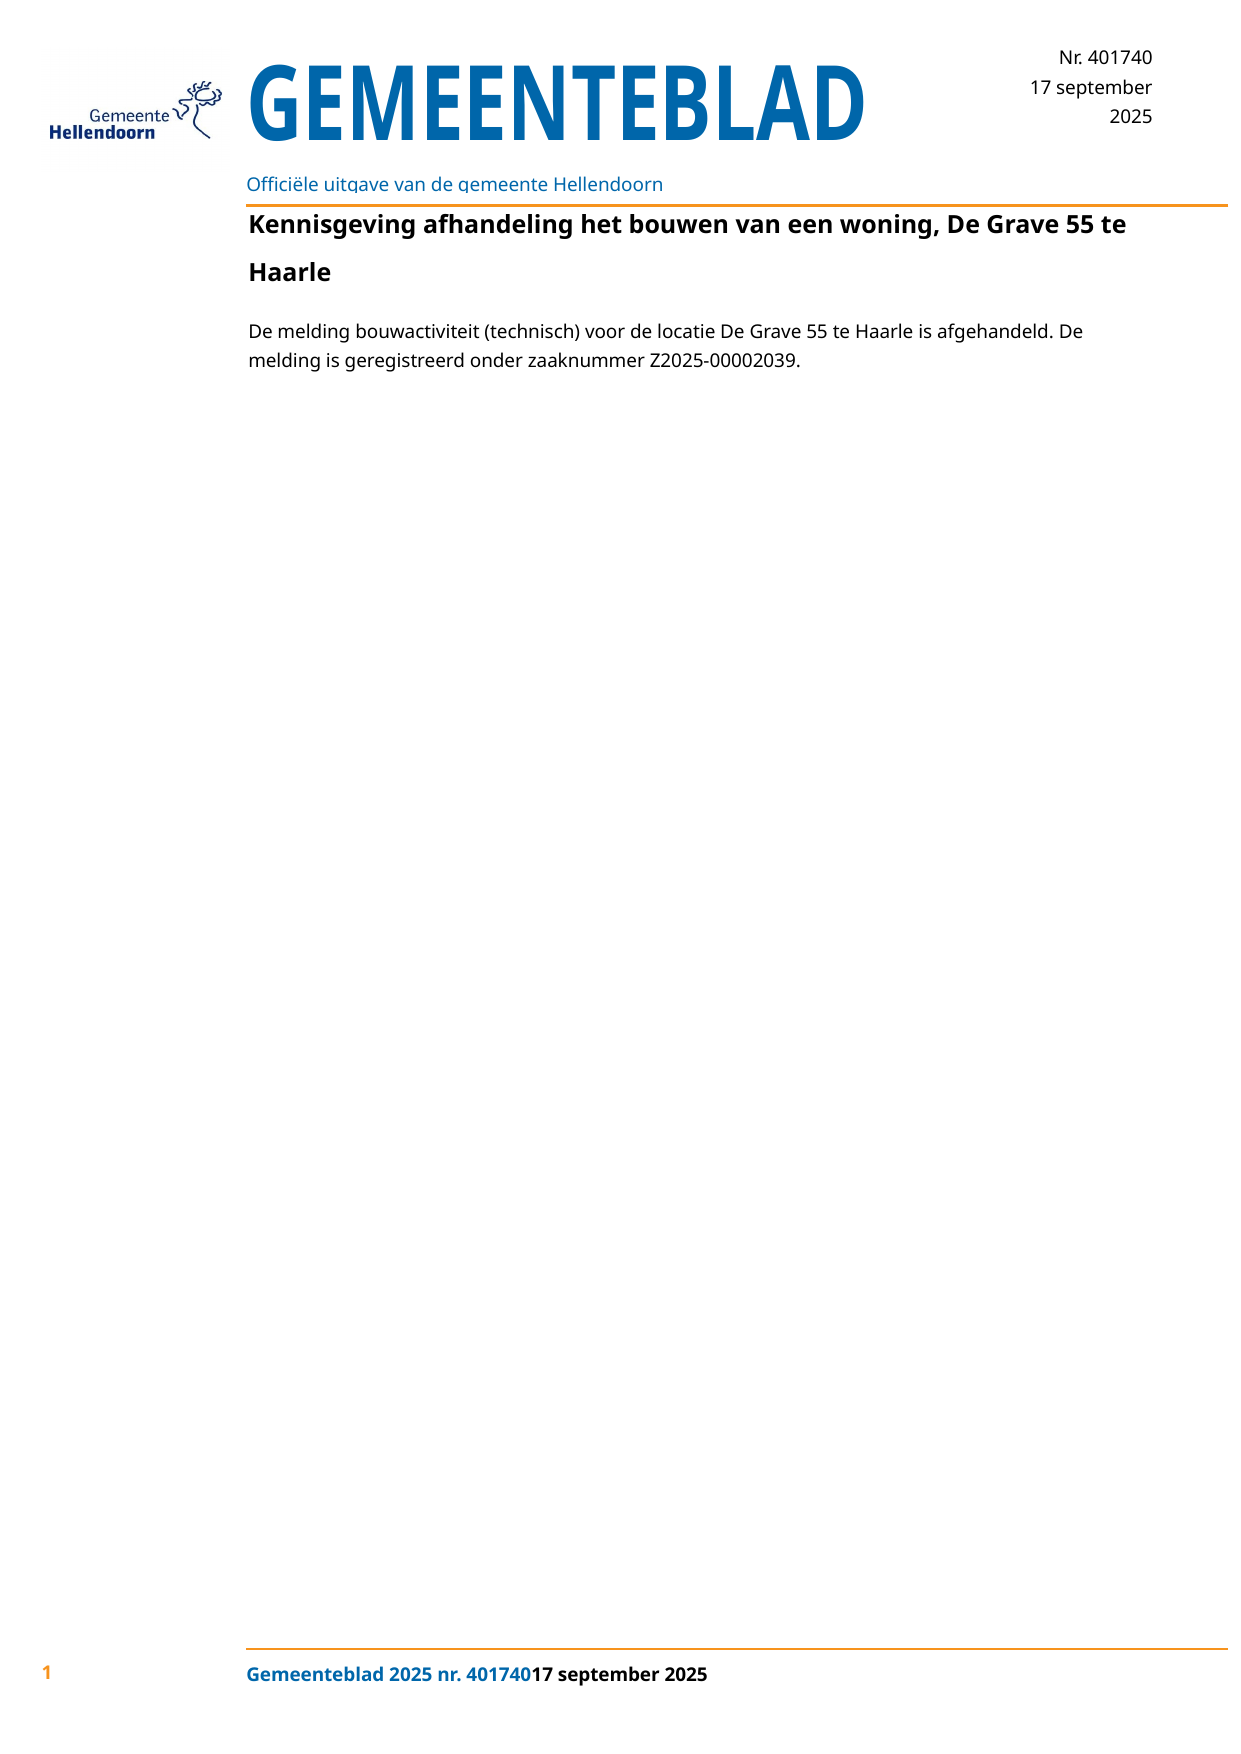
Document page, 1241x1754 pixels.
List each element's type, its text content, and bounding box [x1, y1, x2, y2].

text Kennisgeving afhandeling het bouwen van een woning, De Grave 55 te Haarle [248, 207, 1152, 288]
text De melding bouwactiviteit (technisch) voor de locatie De Grave 55 te Haarle is afgehandeld. De melding is geregistreerd onder zaaknummer Z2025-00002039. [248, 318, 1152, 373]
picture [41, 47, 231, 172]
